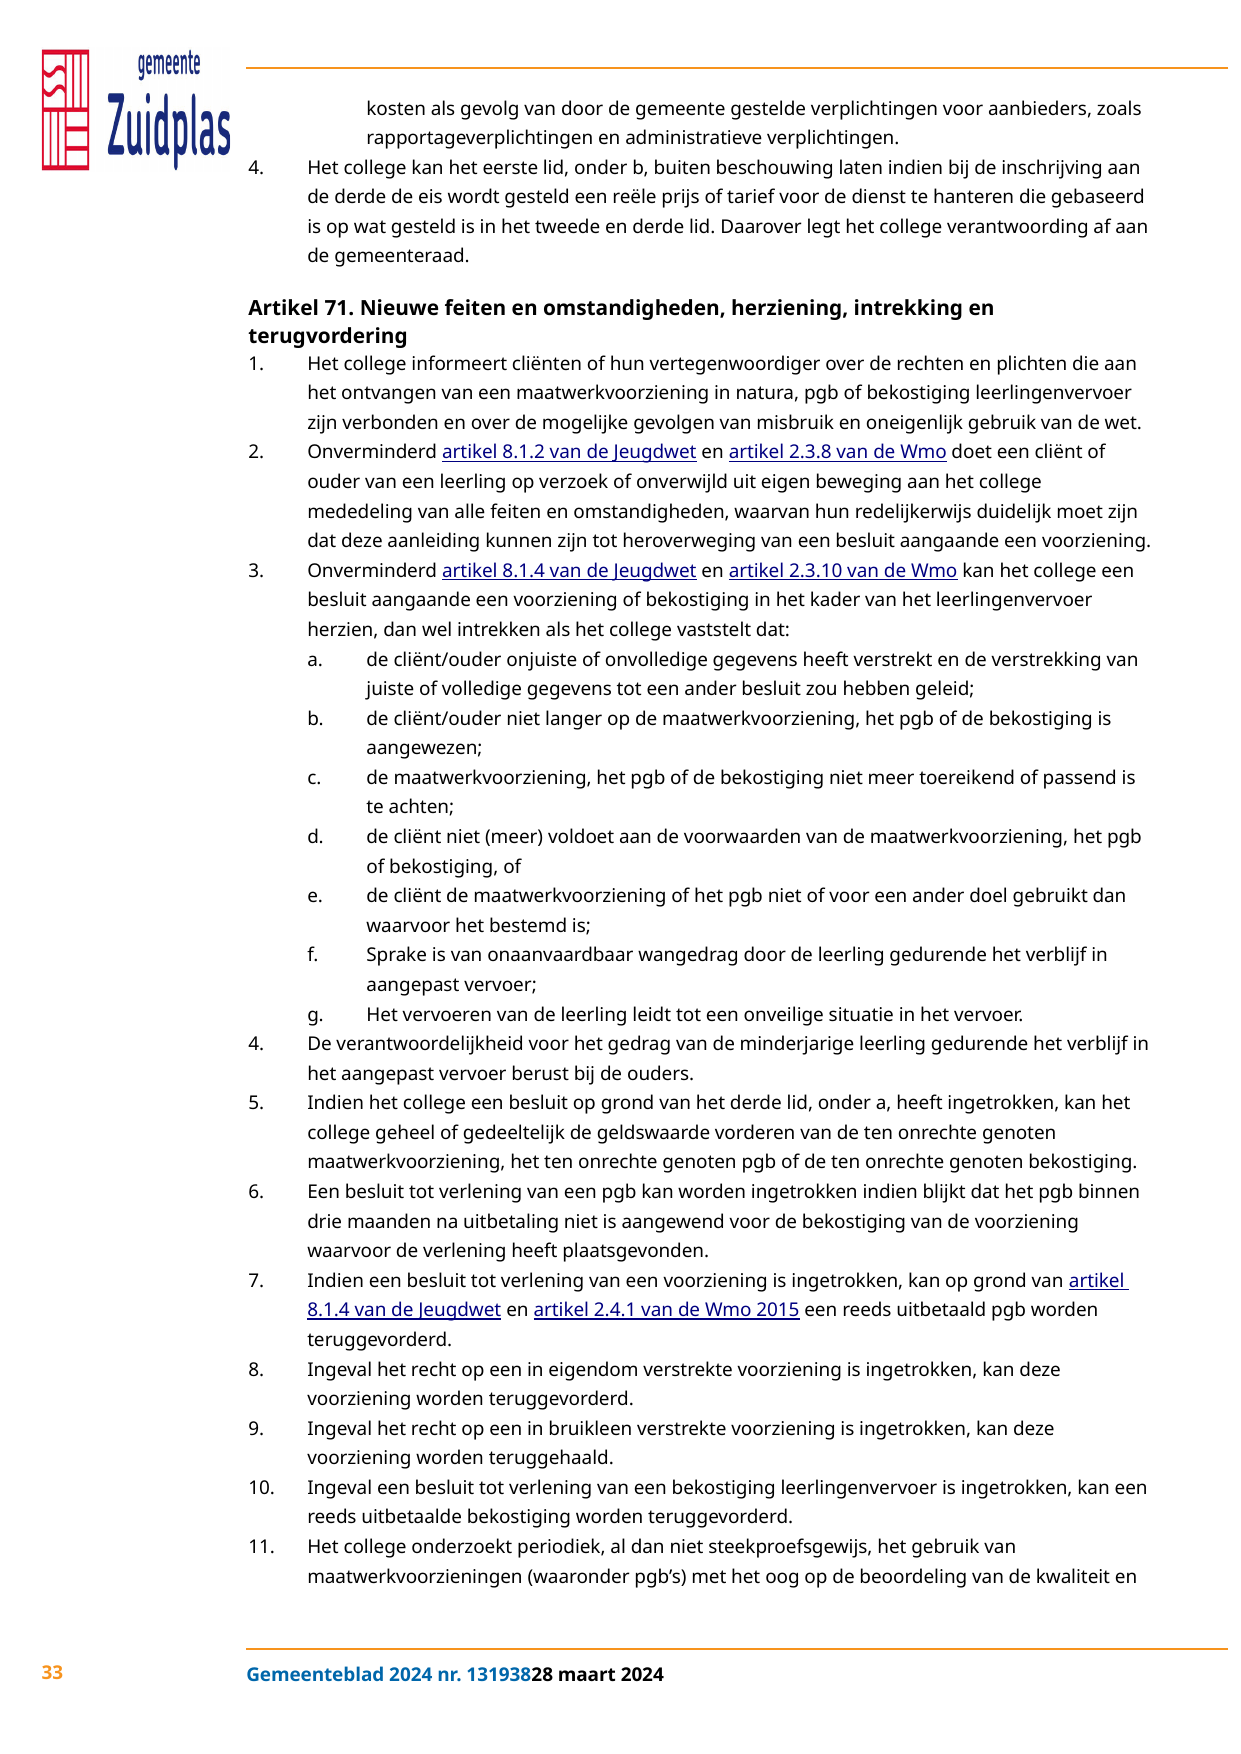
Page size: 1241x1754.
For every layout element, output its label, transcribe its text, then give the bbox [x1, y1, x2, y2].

list Het college onderzoekt periodiek, al dan niet steekproefsgewijs, het gebruik van maatwerkvoorzieningen (waaronder pgb’s) met het oog op de beoordeling van de kwaliteit en [248, 1533, 1152, 1589]
list De verantwoordelijkheid voor het gedrag van de minderjarige leerling gedurende het verblijf in het aangepast vervoer berust bij de ouders. [248, 1030, 1152, 1086]
list kosten als gevolg van door de gemeente gestelde verplichtingen voor aanbieders, zoals rapportageverplichtingen en administratieve verplichtingen. [307, 95, 1152, 150]
text Artikel 71. Nieuwe feiten en omstandigheden, herziening, intrekking en terugvordering [248, 293, 1152, 350]
picture [41, 47, 231, 172]
list Onverminderd artikel 8.1.2 van de Jeugdwet en artikel 2.3.8 van de Wmo doet een cliënt of ouder van een leerling op verzoek of onverwijld uit eigen beweging aan het college mededeling van alle feiten en omstandigheden, waarvan hun redelijkerwijs duidelijk moet zijn dat deze aanleiding kunnen zijn tot heroverweging van een besluit aangaande een voorziening. [248, 439, 1152, 553]
list Ingeval een besluit tot verlening van een bekostiging leerlingenvervoer is ingetrokken, kan een reeds uitbetaalde bekostiging worden teruggevorderd. [248, 1474, 1152, 1529]
list Het vervoeren van de leerling leidt tot een onveilige situatie in het vervoer. [307, 1001, 1152, 1027]
list Het college kan het eerste lid, onder b, buiten beschouwing laten indien bij de inschrijving aan de derde de eis wordt gesteld een reële prijs of tarief voor de dienst te hanteren die gebaseerd is op wat gesteld is in het tweede en derde lid. Daarover legt het college verantwoording af aan de gemeenteraad. [248, 154, 1152, 268]
list Ingeval het recht op een in bruikleen verstrekte voorziening is ingetrokken, kan deze voorziening worden teruggehaald. [248, 1415, 1152, 1470]
list Indien een besluit tot verlening van een voorziening is ingetrokken, kan op grond van artikel 8.1.4 van de Jeugdwet en artikel 2.4.1 van de Wmo 2015 een reeds uitbetaald pgb worden teruggevorderd. [248, 1267, 1152, 1352]
list Het college informeert cliënten of hun vertegenwoordiger over de rechten en plichten die aan het ontvangen van een maatwerkvoorziening in natura, pgb of bekostiging leerlingenvervoer zijn verbonden en over de mogelijke gevolgen van misbruik en oneigenlijk gebruik van de wet. [248, 350, 1152, 435]
list de cliënt/ouder onjuiste of onvolledige gegevens heeft verstrekt en de verstrekking van juiste of volledige gegevens tot een ander besluit zou hebben geleid; [307, 646, 1152, 701]
list de cliënt de maatwerkvoorziening of het pgb niet of voor een ander doel gebruikt dan waarvoor het bestemd is; [307, 882, 1152, 938]
list Onverminderd artikel 8.1.4 van de Jeugdwet en artikel 2.3.10 van de Wmo kan het college een besluit aangaande een voorziening of bekostiging in het kader van het leerlingenvervoer herzien, dan wel intrekken als het college vaststelt dat: [248, 557, 1152, 642]
list de maatwerkvoorziening, het pgb of de bekostiging niet meer toereikend of passend is te achten; [307, 764, 1152, 819]
list Ingeval het recht op een in eigendom verstrekte voorziening is ingetrokken, kan deze voorziening worden teruggevorderd. [248, 1356, 1152, 1411]
list de cliënt niet (meer) voldoet aan de voorwaarden van de maatwerkvoorziening, het pgb of bekostiging, of [307, 823, 1152, 879]
list Een besluit tot verlening van een pgb kan worden ingetrokken indien blijkt dat het pgb binnen drie maanden na uitbetaling niet is aangewend voor de bekostiging van de voorziening waarvoor de verlening heeft plaatsgevonden. [248, 1178, 1152, 1263]
list de cliënt/ouder niet langer op de maatwerkvoorziening, het pgb of de bekostiging is aangewezen; [307, 705, 1152, 760]
list Indien het college een besluit op grond van het derde lid, onder a, heeft ingetrokken, kan het college geheel of gedeeltelijk de geldswaarde vorderen van de ten onrechte genoten maatwerkvoorziening, het ten onrechte genoten pgb of de ten onrechte genoten bekostiging. [248, 1089, 1152, 1174]
list Sprake is van onaanvaardbaar wangedrag door de leerling gedurende het verblijf in aangepast vervoer; [307, 942, 1152, 997]
